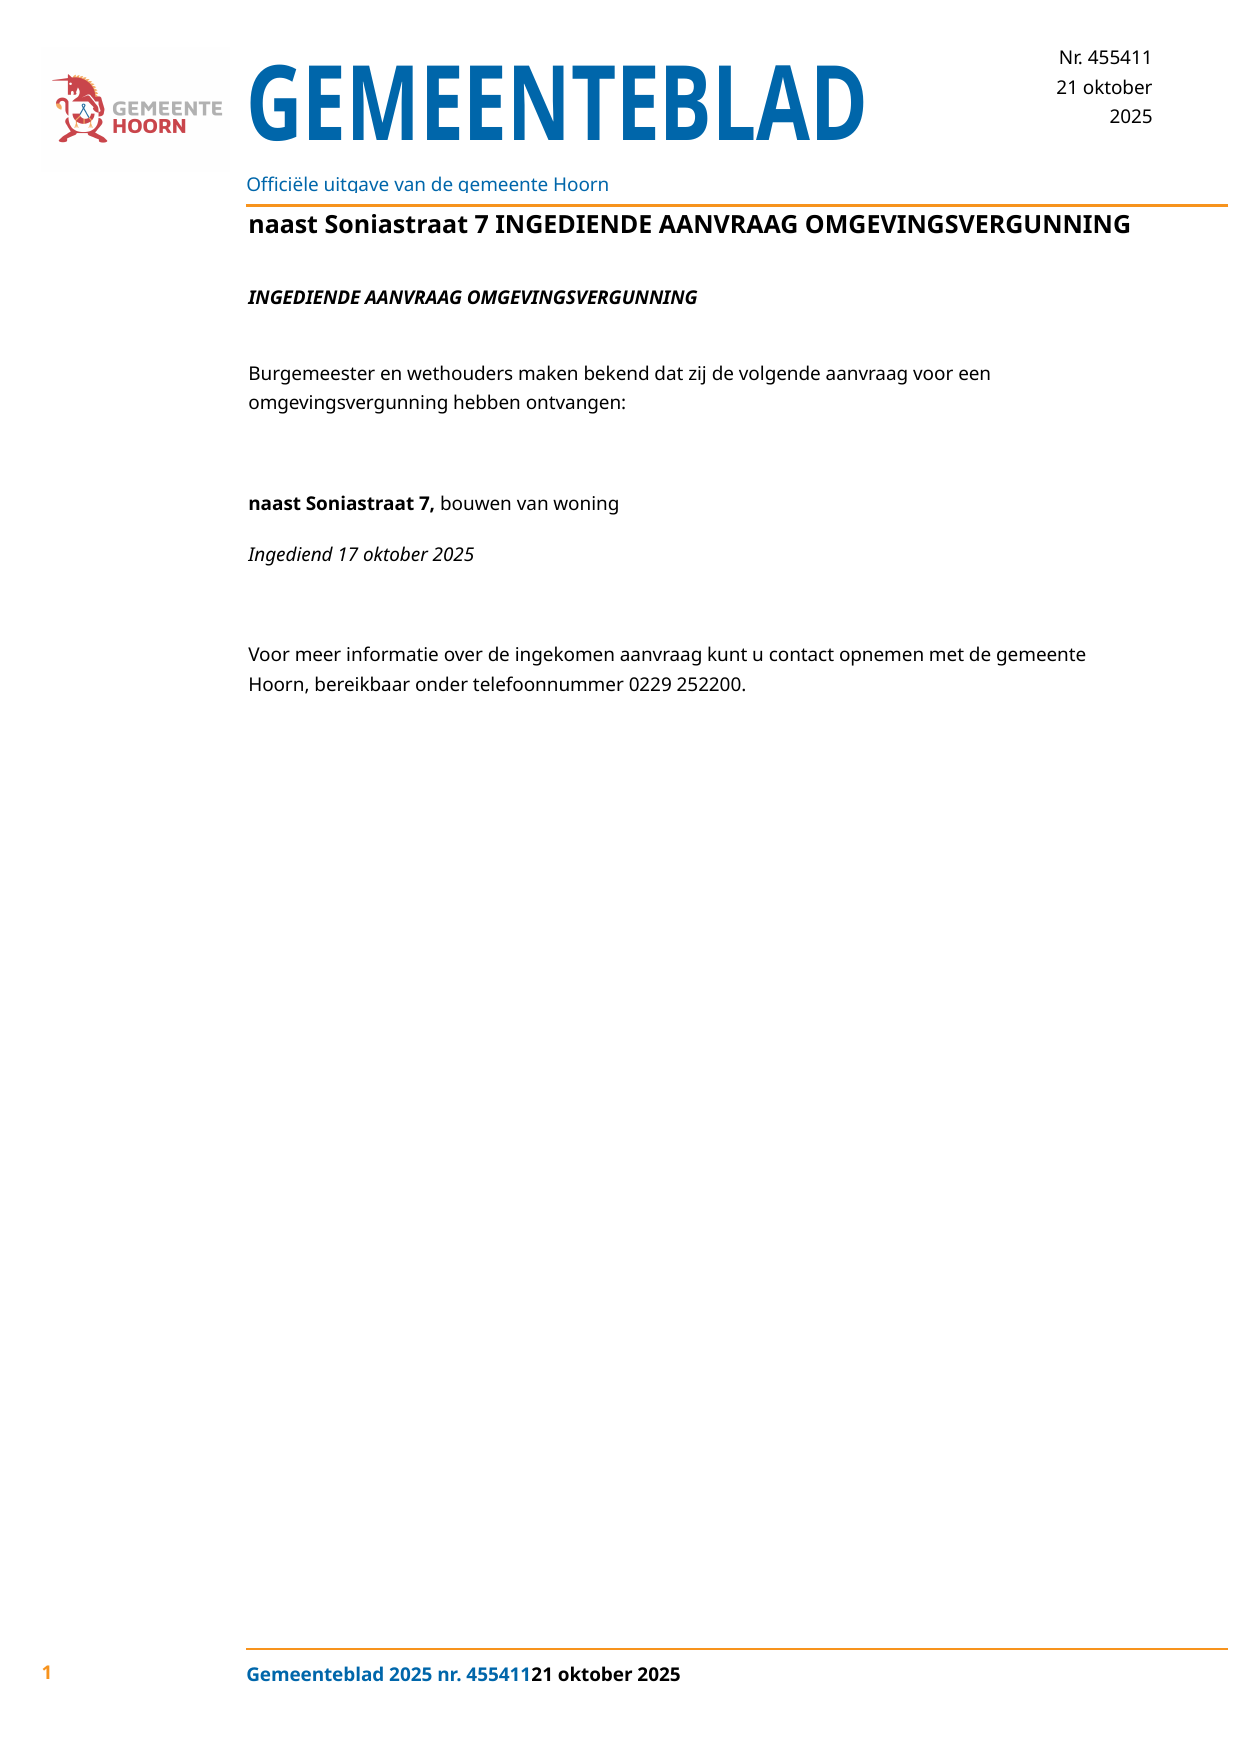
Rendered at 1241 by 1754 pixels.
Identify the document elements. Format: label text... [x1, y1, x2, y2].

text naast Soniastraat 7, bouwen van woning [248, 490, 1152, 516]
text naast Soniastraat 7 INGEDIENDE AANVRAAG OMGEVINGSVERGUNNING [248, 207, 1152, 241]
text Burgemeester en wethouders maken bekend dat zij de volgende aanvraag voor een omgevingsvergunning hebben ontvangen: [248, 360, 1152, 415]
picture [41, 47, 231, 172]
text Voor meer informatie over de ingekomen aanvraag kunt u contact opnemen met de gemeente Hoorn, bereikbaar onder telefoonnummer 0229 252200. [248, 642, 1152, 697]
text Ingediend 17 oktober 2025 [248, 541, 1152, 567]
text INGEDIENDE AANVRAAG OMGEVINGSVERGUNNING [248, 284, 1152, 309]
